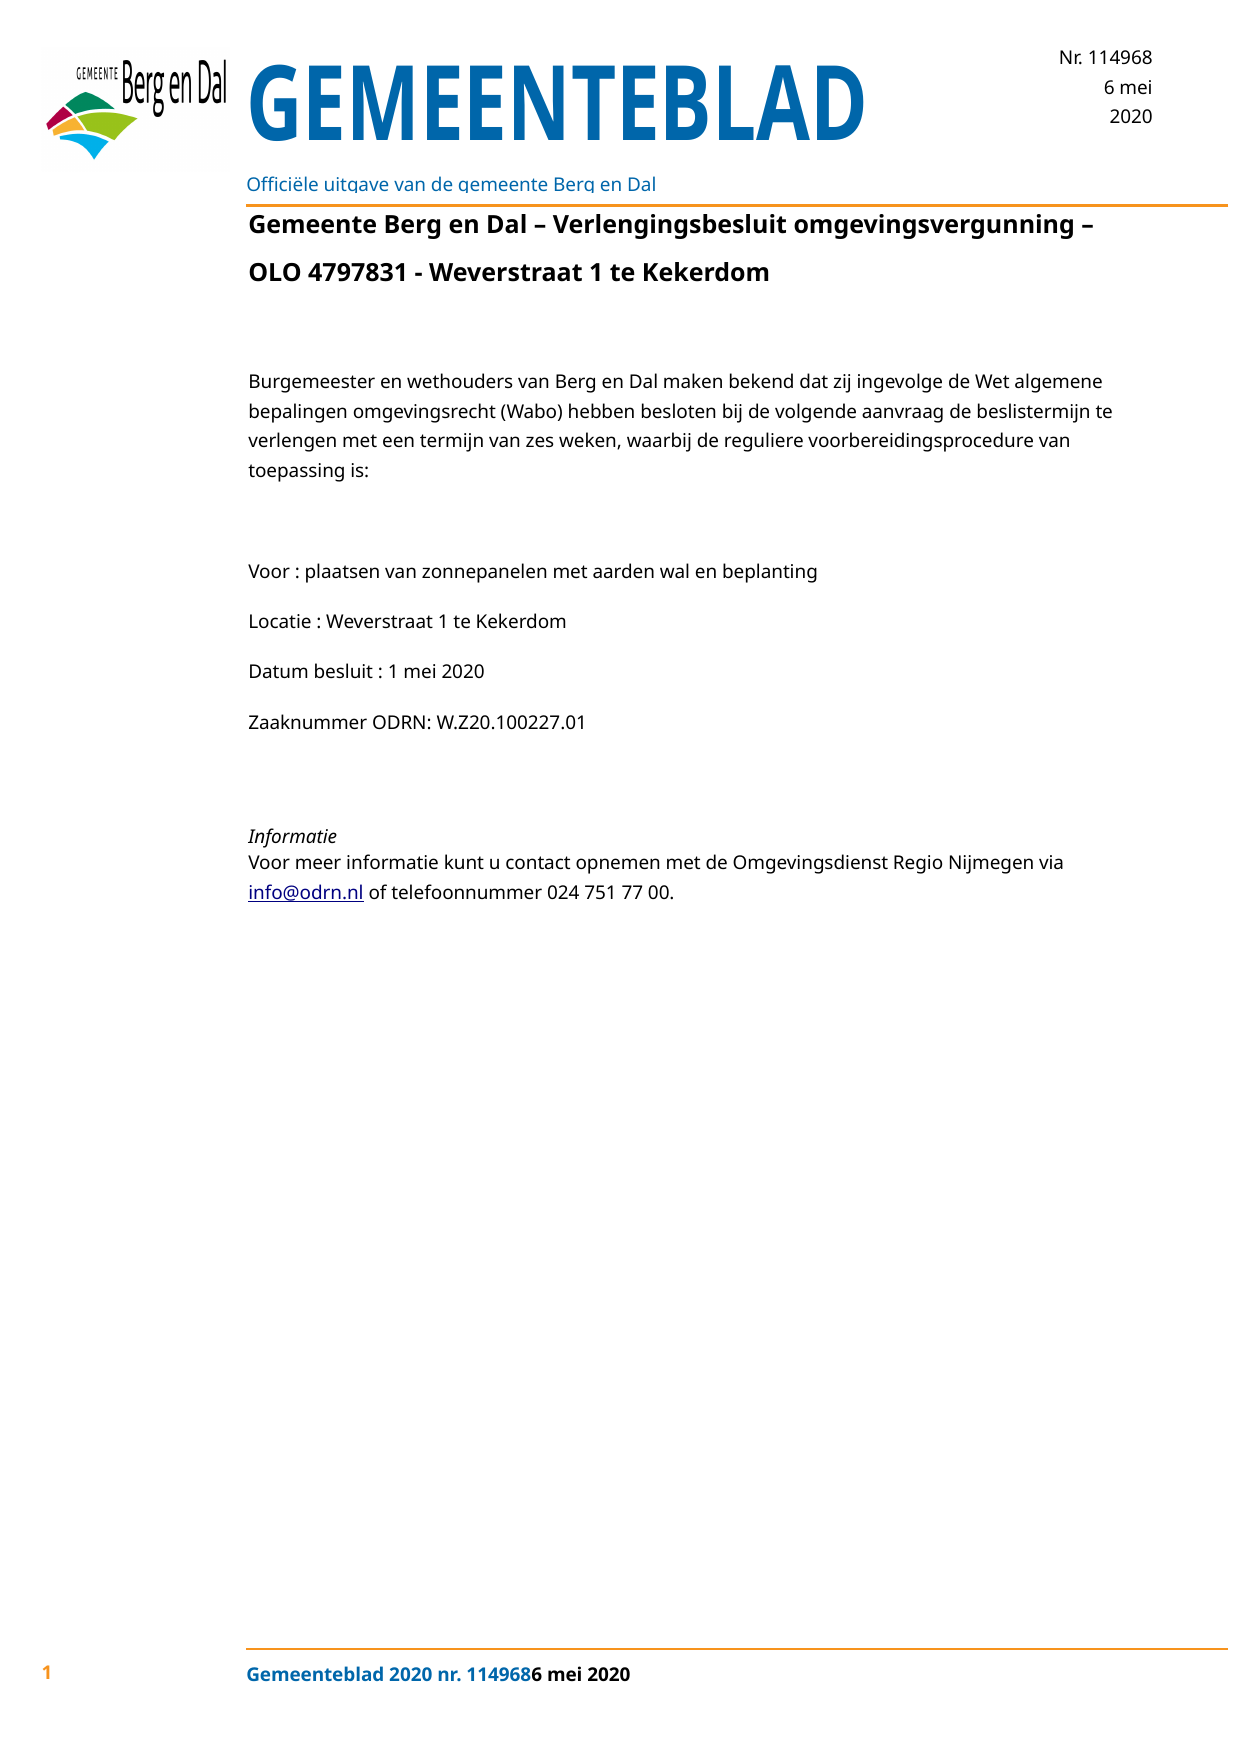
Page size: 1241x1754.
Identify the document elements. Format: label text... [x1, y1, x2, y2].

text Informatie [248, 823, 1152, 849]
text Datum besluit : 1 mei 2020 [248, 659, 1152, 684]
text Locatie : Weverstraat 1 te Kekerdom [248, 608, 1152, 634]
text Voor : plaatsen van zonnepanelen met aarden wal en beplanting [248, 558, 1152, 584]
text Gemeente Berg en Dal – Verlengingsbesluit omgevingsvergunning – OLO 4797831 - Weverstraat 1 te Kekerdom [248, 207, 1152, 288]
text Burgemeester en wethouders van Berg en Dal maken bekend dat zij ingevolge de Wet algemene bepalingen omgevingsrecht (Wabo) hebben besloten bij de volgende aanvraag de beslistermijn te verlengen met een termijn van zes weken, waarbij de reguliere voorbereidingsprocedure van toepassing is: [248, 368, 1152, 483]
text Zaaknummer ODRN: W.Z20.100227.01 [248, 709, 1152, 735]
picture [41, 47, 231, 172]
text Voor meer informatie kunt u contact opnemen met de Omgevingsdienst Regio Nijmegen via info@odrn.nl of telefoonnummer 024 751 77 00. [248, 849, 1152, 904]
